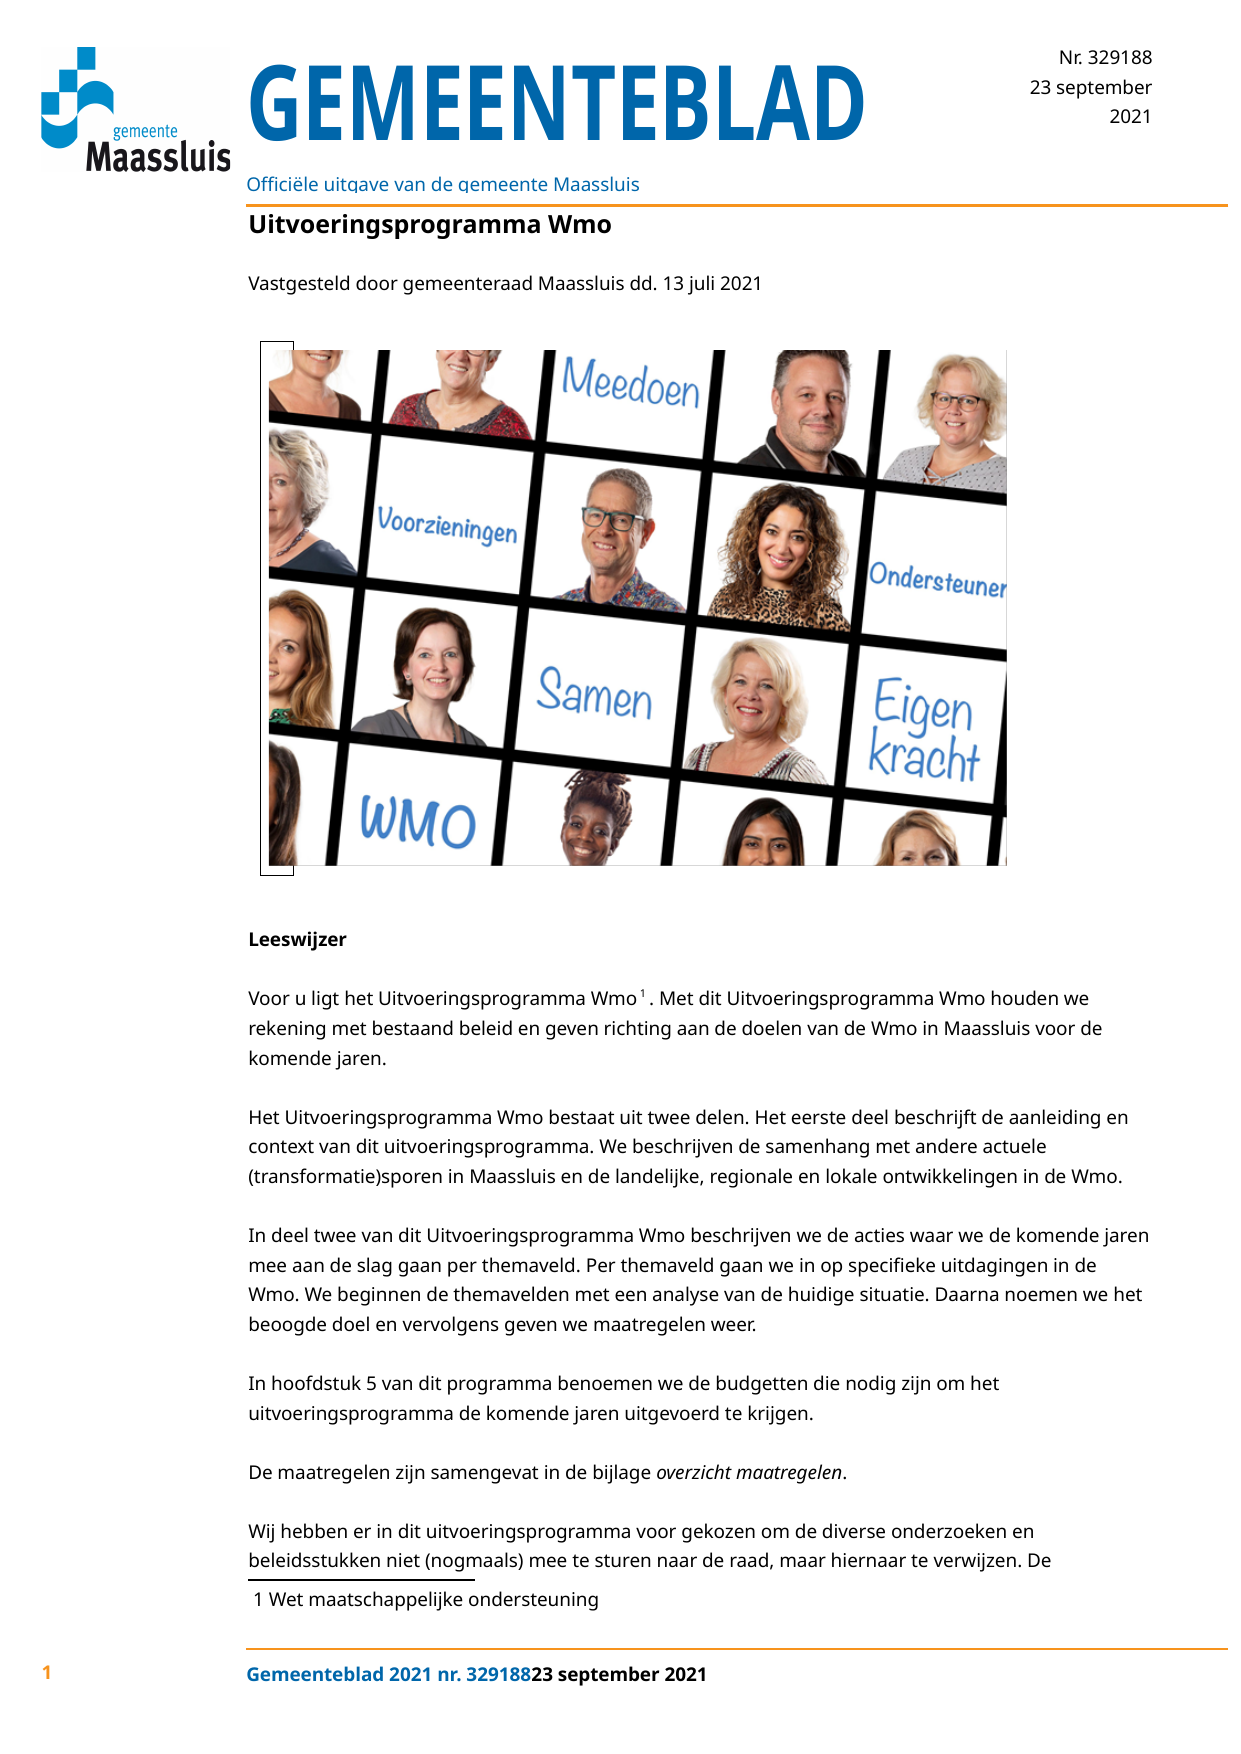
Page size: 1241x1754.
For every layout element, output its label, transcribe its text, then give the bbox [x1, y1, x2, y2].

picture [41, 47, 231, 172]
text Vastgesteld door gemeenteraad Maassluis dd. 13 juli 2021 [248, 270, 1152, 296]
text Uitvoeringsprogramma Wmo [248, 207, 1152, 241]
text Leeswijzer [248, 926, 1152, 952]
picture [268, 350, 1008, 867]
text In hoofdstuk 5 van dit programma benoemen we de budgetten die nodig zijn om het uitvoeringsprogramma de komende jaren uitgevoerd te krijgen. [248, 1370, 1152, 1425]
text Voor u ligt het Uitvoeringsprogramma Wmo. Met dit Uitvoeringsprogramma Wmo houden we rekening met bestaand beleid en geven richting aan de doelen van de Wmo in Maassluis voor de komende jaren. [248, 986, 1152, 1070]
text Wij hebben er in dit uitvoeringsprogramma voor gekozen om de diverse onderzoeken en beleidsstukken niet (nogmaals) mee te sturen naar de raad, maar hiernaar te verwijzen. De [248, 1518, 1152, 1573]
text De maatregelen zijn samengevat in de bijlage overzicht maatregelen. [248, 1459, 1152, 1484]
picture [41, 47, 77, 92]
text In deel twee van dit Uitvoeringsprogramma Wmo beschrijven we de acties waar we de komende jaren mee aan de slag gaan per themaveld. Per themaveld gaan we in op specifieke uitdagingen in de Wmo. We beginnen de themavelden met een analyse van de huidige situatie. Daarna noemen we het beoogde doel en vervolgens geven we maatregelen weer. [248, 1222, 1152, 1337]
text Wet maatschappelijke ondersteuning [248, 1586, 1152, 1612]
text Het Uitvoeringsprogramma Wmo bestaat uit twee delen. Het eerste deel beschrijft de aanleiding en context van dit uitvoeringsprogramma. We beschrijven de samenhang met andere actuele (transformatie)sporen in Maassluis en de landelijke, regionale en lokale ontwikkelingen in de Wmo. [248, 1104, 1152, 1189]
